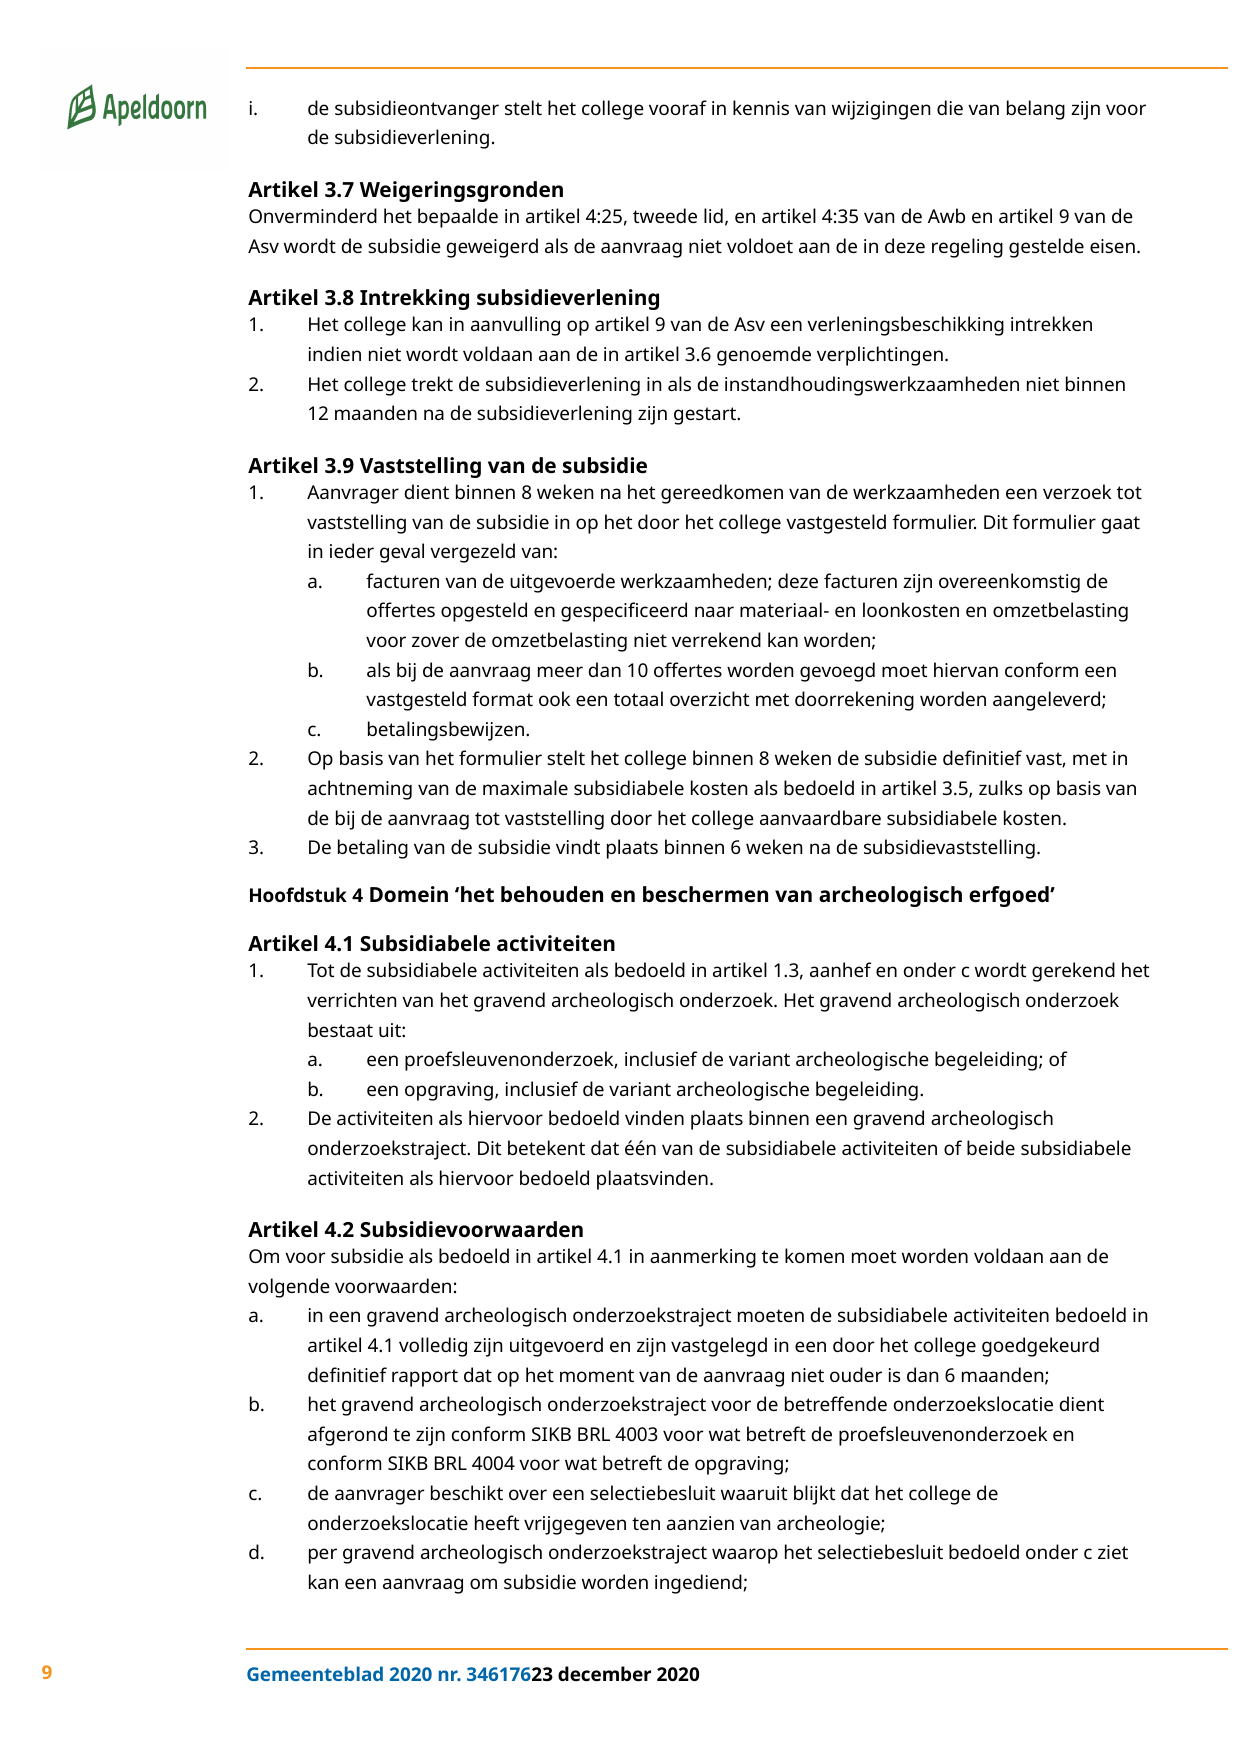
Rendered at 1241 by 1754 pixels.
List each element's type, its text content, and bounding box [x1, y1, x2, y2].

list als bij de aanvraag meer dan 10 offertes worden gevoegd moet hiervan conform een vastgesteld format ook een totaal overzicht met doorrekening worden aangeleverd; [307, 657, 1152, 712]
list betalingsbewijzen. [307, 716, 1152, 742]
text Artikel 3.7 Weigeringsgronden [248, 175, 1152, 203]
list het gravend archeologisch onderzoekstraject voor de betreffende onderzoekslocatie dient afgerond te zijn conform SIKB BRL 4003 voor wat betreft de proefsleuvenonderzoek en conform SIKB BRL 4004 voor wat betreft de opgraving; [248, 1391, 1152, 1476]
text Artikel 3.9 Vaststelling van de subsidie [248, 451, 1152, 479]
text Artikel 3.8 Intrekking subsidieverlening [248, 283, 1152, 312]
list Tot de subsidiabele activiteiten als bedoeld in artikel 1.3, aanhef en onder c wordt gerekend het verrichten van het gravend archeologisch onderzoek. Het gravend archeologisch onderzoek bestaat uit: [248, 958, 1152, 1042]
list Het college trekt de subsidieverlening in als de instandhoudingswerkzaamheden niet binnen 12 maanden na de subsidieverlening zijn gestart. [248, 371, 1152, 426]
list per gravend archeologisch onderzoekstraject waarop het selectiebesluit bedoeld onder c ziet kan een aanvraag om subsidie worden ingediend; [248, 1539, 1152, 1595]
list een opgraving, inclusief de variant archeologische begeleiding. [307, 1076, 1152, 1102]
list Het college kan in aanvulling op artikel 9 van de Asv een verleningsbeschikking intrekken indien niet wordt voldaan aan de in artikel 3.6 genoemde verplichtingen. [248, 312, 1152, 367]
list een proefsleuvenonderzoek, inclusief de variant archeologische begeleiding; of [307, 1046, 1152, 1072]
list De betaling van de subsidie vindt plaats binnen 6 weken na de subsidievaststelling. [248, 834, 1152, 860]
picture [41, 47, 231, 172]
list de aanvrager beschikt over een selectiebesluit waaruit blijkt dat het college de onderzoekslocatie heeft vrijgegeven ten aanzien van archeologie; [248, 1480, 1152, 1536]
text Onverminderd het bepaalde in artikel 4:25, tweede lid, en artikel 4:35 van de Awb en artikel 9 van de Asv wordt de subsidie geweigerd als de aanvraag niet voldoet aan de in deze regeling gestelde eisen. [248, 203, 1152, 258]
text Artikel 4.2 Subsidievoorwaarden [248, 1215, 1152, 1243]
list De activiteiten als hiervoor bedoeld vinden plaats binnen een gravend archeologisch onderzoekstraject. Dit betekent dat één van de subsidiabele activiteiten of beide subsidiabele activiteiten als hiervoor bedoeld plaatsvinden. [248, 1106, 1152, 1190]
list facturen van de uitgevoerde werkzaamheden; deze facturen zijn overeenkomstig de offertes opgesteld en gespecificeerd naar materiaal- en loonkosten en omzetbelasting voor zover de omzetbelasting niet verrekend kan worden; [307, 568, 1152, 653]
text Artikel 4.1 Subsidiabele activiteiten [248, 929, 1152, 958]
list de subsidieontvanger stelt het college vooraf in kennis van wijzigingen die van belang zijn voor de subsidieverlening. [248, 95, 1152, 150]
text Hoofdstuk 4 Domein ‘het behouden en beschermen van archeologisch erfgoed’ [248, 880, 1152, 908]
list in een gravend archeologisch onderzoekstraject moeten de subsidiabele activiteiten bedoeld in artikel 4.1 volledig zijn uitgevoerd en zijn vastgelegd in een door het college goedgekeurd definitief rapport dat op het moment van de aanvraag niet ouder is dan 6 maanden; [248, 1303, 1152, 1388]
list Aanvrager dient binnen 8 weken na het gereedkomen van de werkzaamheden een verzoek tot vaststelling van de subsidie in op het door het college vastgesteld formulier. Dit formulier gaat in ieder geval vergezeld van: [248, 479, 1152, 564]
list Op basis van het formulier stelt het college binnen 8 weken de subsidie definitief vast, met in achtneming van de maximale subsidiabele kosten als bedoeld in artikel 3.5, zulks op basis van de bij de aanvraag tot vaststelling door het college aanvaardbare subsidiabele kosten. [248, 746, 1152, 830]
text Om voor subsidie als bedoeld in artikel 4.1 in aanmerking te komen moet worden voldaan aan de volgende voorwaarden: [248, 1243, 1152, 1299]
